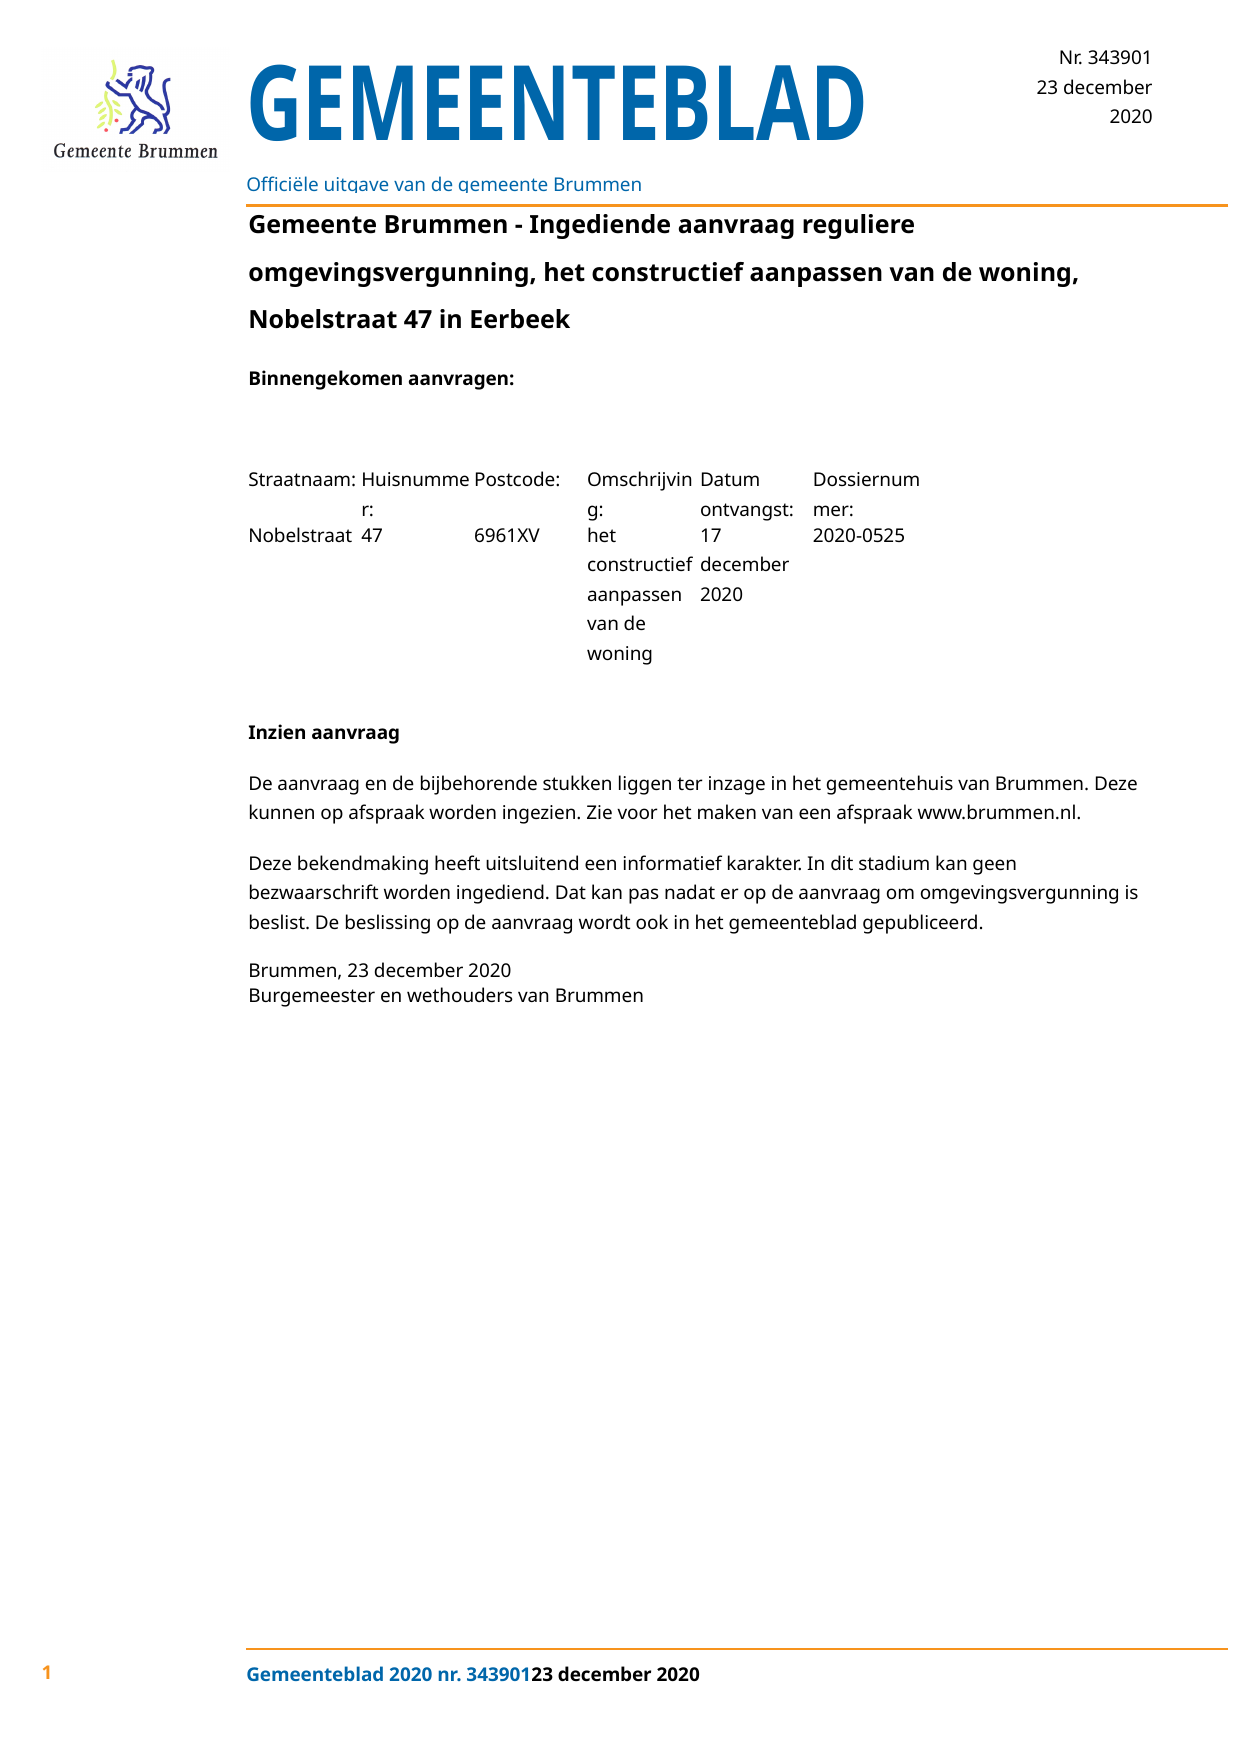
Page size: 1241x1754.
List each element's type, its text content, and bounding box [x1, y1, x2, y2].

text Inzien aanvraag [248, 719, 1152, 745]
table_cell 2020-0525 [813, 522, 926, 666]
picture [41, 47, 231, 172]
table_header Datum ontvangst: [700, 466, 813, 522]
text Binnengekomen aanvragen: [248, 366, 1152, 391]
table_header Omschrijving: [587, 466, 700, 522]
text De aanvraag en de bijbehorende stukken liggen ter inzage in het gemeentehuis van Brummen. Deze kunnen op afspraak worden ingezien. Zie voor het maken van een afspraak www.brummen.nl. [248, 770, 1152, 825]
text Brummen, 23 december 2020 [248, 957, 1152, 983]
table_header [926, 466, 1038, 522]
text Gemeente Brummen - Ingediende aanvraag reguliere omgevingsvergunning, het constructief aanpassen van de woning, Nobelstraat 47 in Eerbeek [248, 207, 1152, 336]
text Burgemeester en wethouders van Brummen [248, 983, 1152, 1008]
table_cell 47 [361, 522, 474, 666]
table_header Huisnummer: [361, 466, 474, 522]
table_cell [926, 522, 1038, 666]
table_cell 17 december 2020 [700, 522, 813, 666]
table_header Postcode: [474, 466, 587, 522]
text Deze bekendmaking heeft uitsluitend een informatief karakter. In dit stadium kan geen bezwaarschrift worden ingediend. Dat kan pas nadat er op de aanvraag om omgevingsvergunning is beslist. De beslissing op de aanvraag wordt ook in het gemeenteblad gepubliceerd. [248, 850, 1152, 935]
table_cell het constructief aanpassen van de woning [587, 522, 700, 666]
table_header Dossiernummer: [813, 466, 926, 522]
table_cell [1039, 522, 1152, 666]
table_cell 6961XV [474, 522, 587, 666]
table_header [1039, 466, 1152, 522]
table_cell Nobelstraat [248, 522, 361, 666]
table_header Straatnaam: [248, 466, 361, 522]
